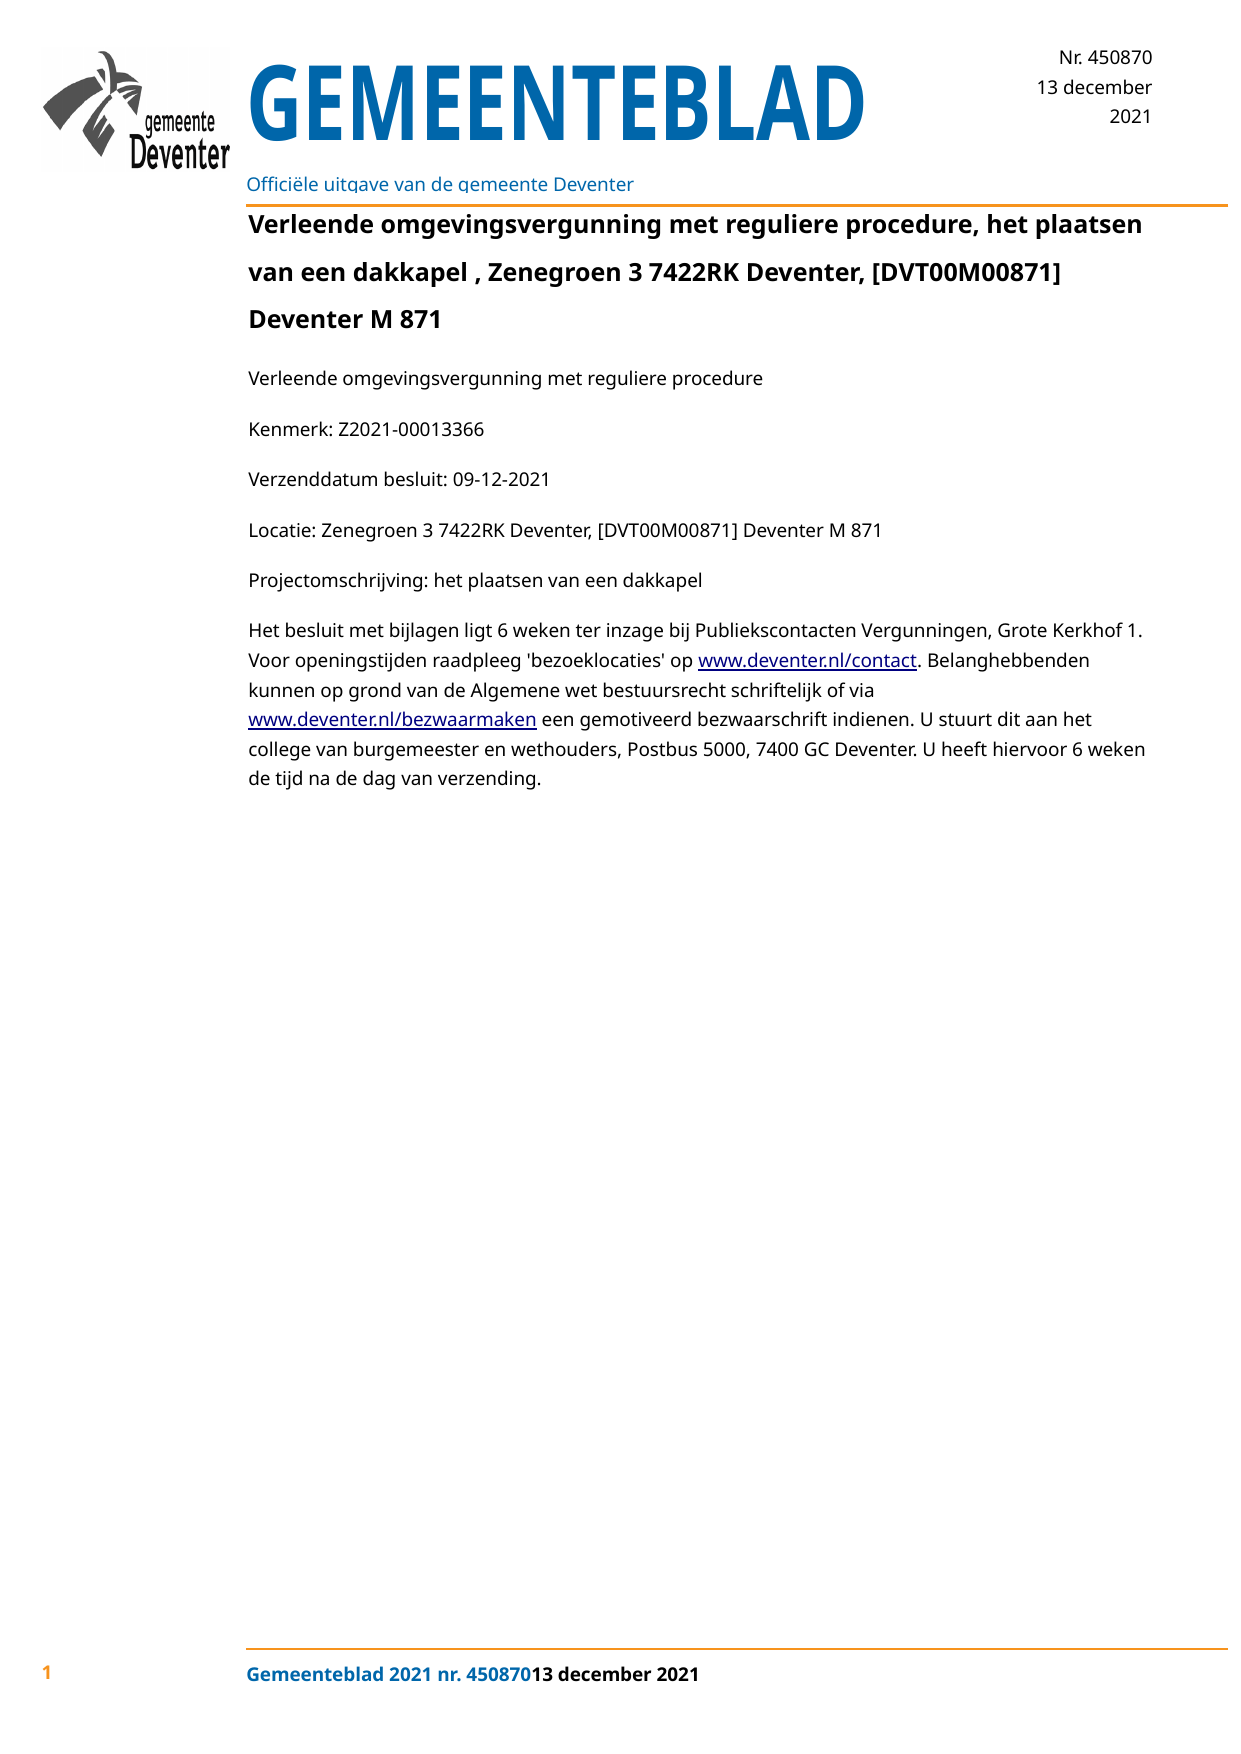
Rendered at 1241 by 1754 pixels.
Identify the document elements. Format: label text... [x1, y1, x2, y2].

text Verleende omgevingsvergunning met reguliere procedure, het plaatsen van een dakkapel , Zenegroen 3 7422RK Deventer, [DVT00M00871] Deventer M 871 [248, 207, 1152, 336]
text Locatie: Zenegroen 3 7422RK Deventer, [DVT00M00871] Deventer M 871 [248, 517, 1152, 542]
text Verleende omgevingsvergunning met reguliere procedure [248, 366, 1152, 391]
text Het besluit met bijlagen ligt 6 weken ter inzage bij Publiekscontacten Vergunningen, Grote Kerkhof 1. Voor openingstijden raadpleeg 'bezoeklocaties' op www.deventer.nl/contact. Belanghebbenden kunnen op grond van de Algemene wet bestuursrecht schriftelijk of via www.deventer.nl/bezwaarmaken een gemotiveerd bezwaarschrift indienen. U stuurt dit aan het college van burgemeester en wethouders, Postbus 5000, 7400 GC Deventer. U heeft hiervoor 6 weken de tijd na de dag van verzending. [248, 618, 1152, 791]
text Kenmerk: Z2021-00013366 [248, 416, 1152, 442]
picture [41, 47, 231, 172]
text Projectomschrijving: het plaatsen van een dakkapel [248, 567, 1152, 593]
text Verzenddatum besluit: 09-12-2021 [248, 466, 1152, 492]
